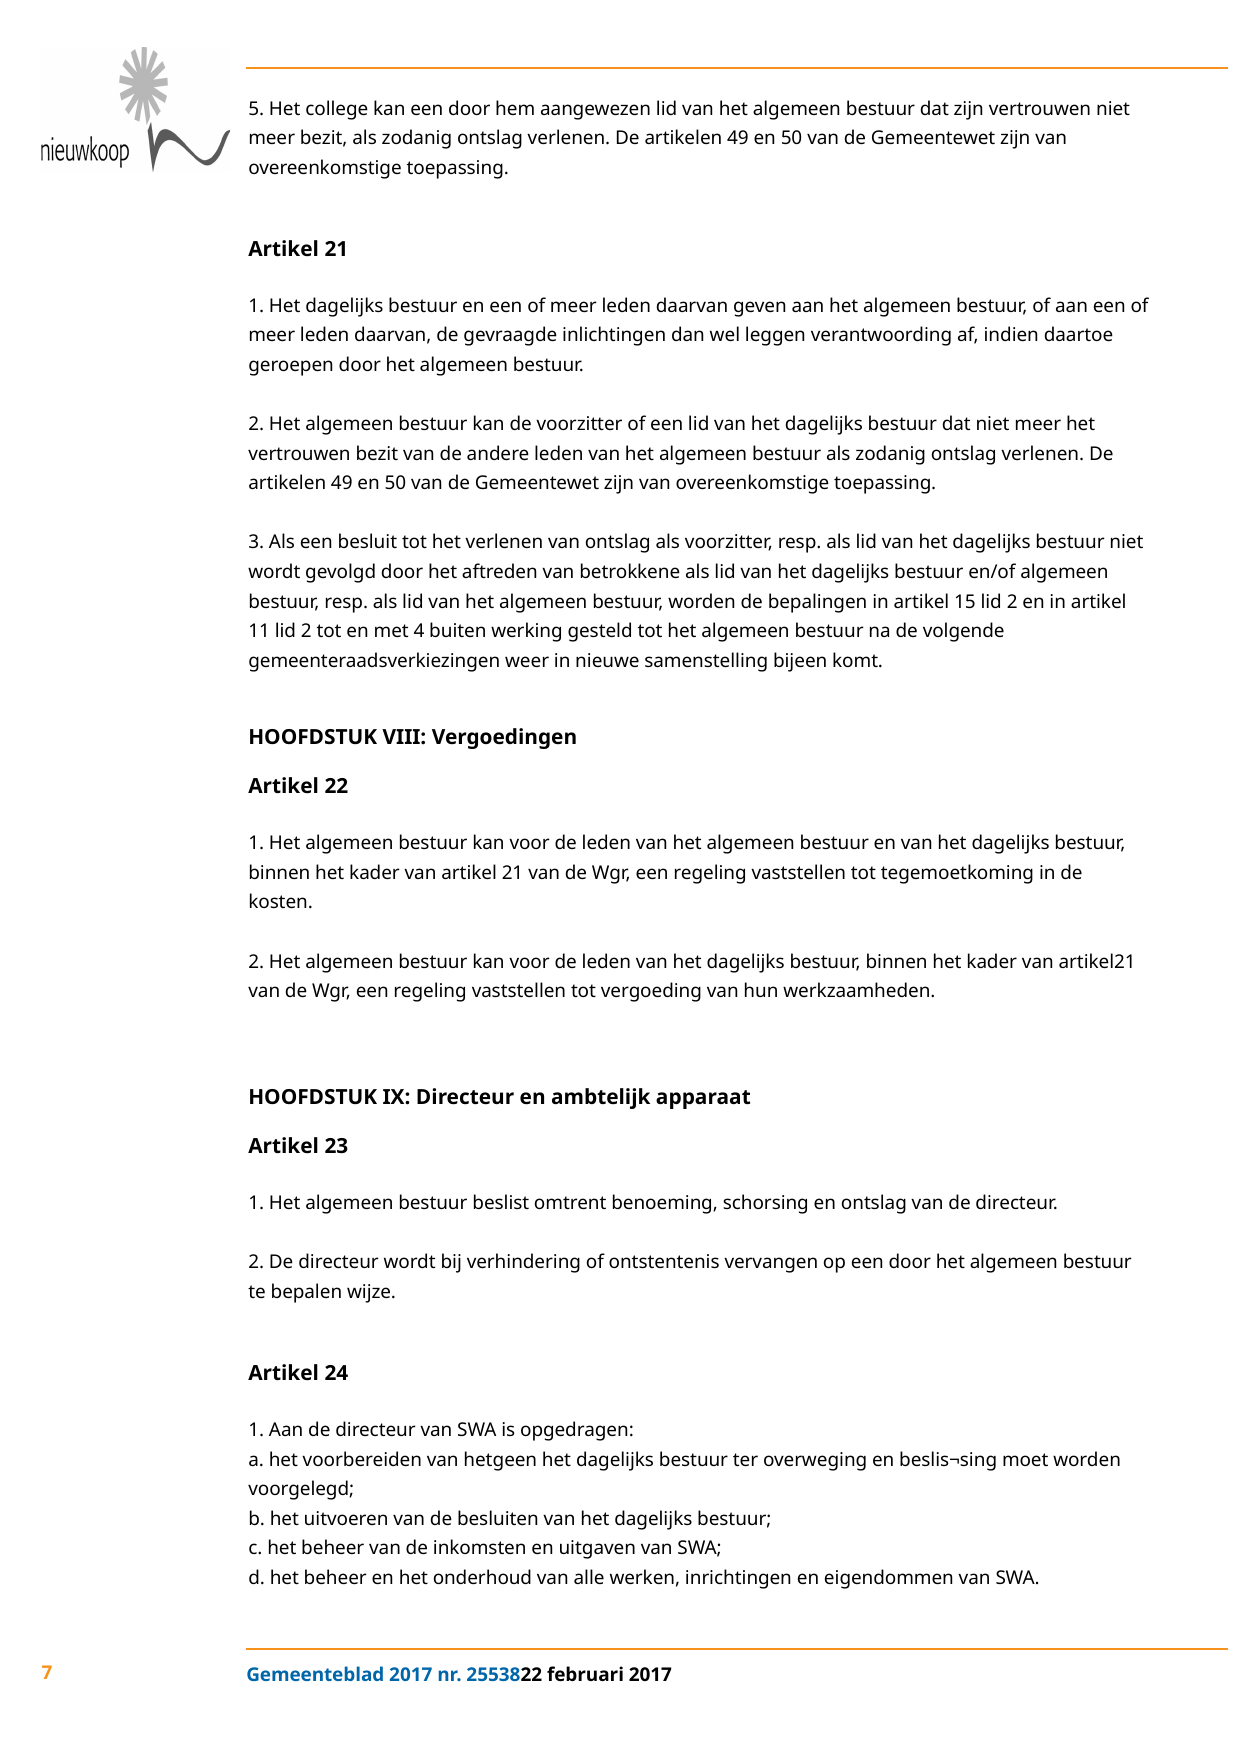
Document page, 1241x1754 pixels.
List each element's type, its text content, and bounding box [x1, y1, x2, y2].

text 2. Het algemeen bestuur kan voor de leden van het dagelijks bestuur, binnen het kader van artikel21 van de Wgr, een regeling vaststellen tot vergoeding van hun werkzaamheden. [248, 948, 1152, 1003]
text Artikel 24 [248, 1358, 1152, 1387]
text 5. Het college kan een door hem aangewezen lid van het algemeen bestuur dat zijn vertrouwen niet meer bezit, als zodanig ontslag verlenen. De artikelen 49 en 50 van de Gemeentewet zijn van overeenkomstige toepassing. [248, 95, 1152, 180]
text 1. Het algemeen bestuur kan voor de leden van het algemeen bestuur en van het dagelijks bestuur, binnen het kader van artikel 21 van de Wgr, een regeling vaststellen tot tegemoetkoming in de kosten. [248, 829, 1152, 914]
text b. het uitvoeren van de besluiten van het dagelijks bestuur; [248, 1505, 1152, 1531]
text c. het beheer van de inkomsten en uitgaven van SWA; [248, 1534, 1152, 1560]
text 3. Als een besluit tot het verlenen van ontslag als voorzitter, resp. als lid van het dagelijks bestuur niet wordt gevolgd door het aftreden van betrokkene als lid van het dagelijks bestuur en/of algemeen bestuur, resp. als lid van het algemeen bestuur, worden de bepalingen in artikel 15 lid 2 en in artikel 11 lid 2 tot en met 4 buiten werking gesteld tot het algemeen bestuur na de volgende gemeenteraadsverkiezingen weer in nieuwe samenstelling bijeen komt. [248, 529, 1152, 673]
text Artikel 22 [248, 771, 1152, 800]
text a. het voorbereiden van hetgeen het dagelijks bestuur ter overweging en beslis¬sing moet worden voorgelegd; [248, 1446, 1152, 1501]
text Artikel 23 [248, 1131, 1152, 1160]
text 2. De directeur wordt bij verhindering of ontstentenis vervangen op een door het algemeen bestuur te bepalen wijze. [248, 1249, 1152, 1304]
text 2. Het algemeen bestuur kan de voorzitter of een lid van het dagelijks bestuur dat niet meer het vertrouwen bezit van de andere leden van het algemeen bestuur als zodanig ontslag verlenen. De artikelen 49 en 50 van de Gemeentewet zijn van overeenkomstige toepassing. [248, 410, 1152, 495]
picture [41, 47, 231, 172]
text Artikel 21 [248, 234, 1152, 262]
text d. het beheer en het onderhoud van alle werken, inrichtingen en eigendommen van SWA. [248, 1564, 1152, 1590]
text HOOFDSTUK IX: Directeur en ambtelijk apparaat [248, 1082, 1152, 1111]
text 1. Het algemeen bestuur beslist omtrent benoeming, schorsing en ontslag van de directeur. [248, 1189, 1152, 1215]
text 1. Het dagelijks bestuur en een of meer leden daarvan geven aan het algemeen bestuur, of aan een of meer leden daarvan, de gevraagde inlichtingen dan wel leggen verantwoording af, indien daartoe geroepen door het algemeen bestuur. [248, 292, 1152, 377]
text HOOFDSTUK VIII: Vergoedingen [248, 722, 1152, 751]
text 1. Aan de directeur van SWA is opgedragen: [248, 1416, 1152, 1442]
